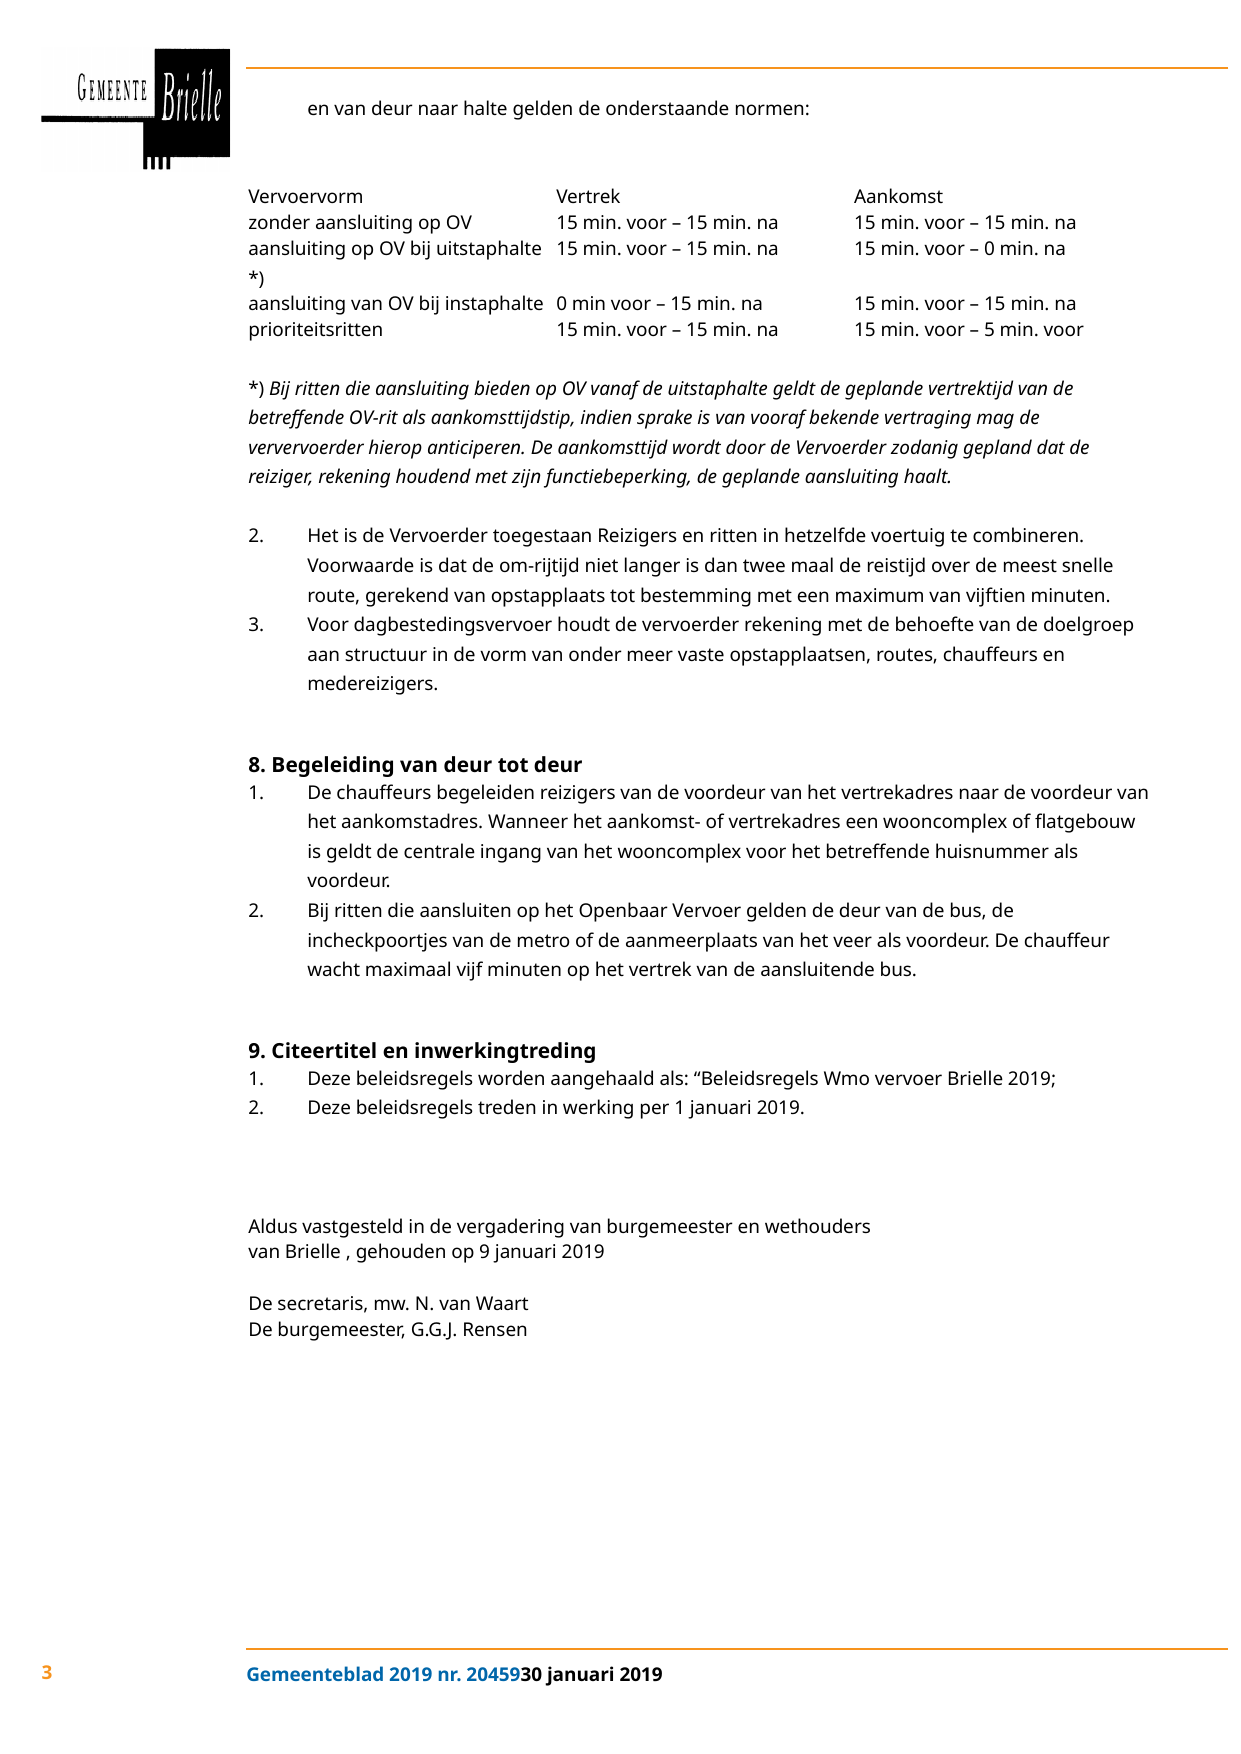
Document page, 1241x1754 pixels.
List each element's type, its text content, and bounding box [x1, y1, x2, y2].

list De chauffeurs begeleiden reizigers van de voordeur van het vertrekadres naar de voordeur van het aankomstadres. Wanneer het aankomst- of vertrekadres een wooncomplex of flatgebouw is geldt de centrale ingang van het wooncomplex voor het betreffende huisnummer als voordeur. [248, 779, 1152, 893]
table_cell 15 min. voor – 15 min. na [854, 209, 1152, 235]
table_cell 15 min. voor – 15 min. na [556, 209, 854, 235]
text Aldus vastgesteld in de vergadering van burgemeester en wethouders [248, 1213, 1152, 1238]
table_cell 15 min. voor – 15 min. na [556, 235, 854, 290]
list Voor dagbestedingsvervoer houdt de vervoerder rekening met de behoefte van de doelgroep aan structuur in de vorm van onder meer vaste opstapplaatsen, routes, chauffeurs en medereizigers. [248, 611, 1152, 696]
text *) Bij ritten die aansluiting bieden op OV vanaf de uitstaphalte geldt de geplande vertrektijd van de betreffende OV-rit als aankomsttijdstip, indien sprake is van vooraf bekende vertraging mag de ververvoerder hierop anticiperen. De aankomsttijd wordt door de Vervoerder zodanig gepland dat de reiziger, rekening houdend met zijn functiebeperking, de geplande aansluiting haalt. [248, 375, 1152, 489]
table_header Vertrek [556, 184, 854, 209]
text van Brielle , gehouden op 9 januari 2019 [248, 1238, 1152, 1264]
list Deze beleidsregels worden aangehaald als: “Beleidsregels Wmo vervoer Brielle 2019; [248, 1065, 1152, 1091]
table_cell 15 min. voor – 15 min. na [854, 290, 1152, 316]
text 8. Begeleiding van deur tot deur [248, 751, 1152, 779]
list Bij ritten die aansluiten op het Openbaar Vervoer gelden de deur van de bus, de incheckpoortjes van de metro of de aanmeerplaats van het veer als voordeur. De chauffeur wacht maximaal vijf minuten op het vertrek van de aansluitende bus. [248, 897, 1152, 982]
list Het is de Vervoerder toegestaan Reizigers en ritten in hetzelfde voertuig te combineren. Voorwaarde is dat de om-rijtijd niet langer is dan twee maal de reistijd over de meest snelle route, gerekend van opstapplaats tot bestemming met een maximum van vijftien minuten. [248, 523, 1152, 607]
table_cell aansluiting van OV bij instaphalte [248, 290, 556, 316]
table_cell 15 min. voor – 0 min. na [854, 235, 1152, 290]
table_cell 15 min. voor – 5 min. voor [854, 316, 1152, 342]
table_header Aankomst [854, 184, 1152, 209]
picture [41, 47, 231, 172]
text De burgemeester, G.G.J. Rensen [248, 1316, 1152, 1341]
text De secretaris, mw. N. van Waart [248, 1290, 1152, 1316]
text 9. Citeertitel en inwerkingtreding [248, 1036, 1152, 1065]
list en van deur naar halte gelden de onderstaande normen: [248, 95, 1152, 121]
list Deze beleidsregels treden in werking per 1 januari 2019. [248, 1094, 1152, 1120]
table_cell zonder aansluiting op OV [248, 209, 556, 235]
table_cell 15 min. voor – 15 min. na [556, 316, 854, 342]
table_cell 0 min voor – 15 min. na [556, 290, 854, 316]
table_cell prioriteitsritten [248, 316, 556, 342]
table_header Vervoervorm [248, 184, 556, 209]
table_cell aansluiting op OV bij uitstaphalte *) [248, 235, 556, 290]
